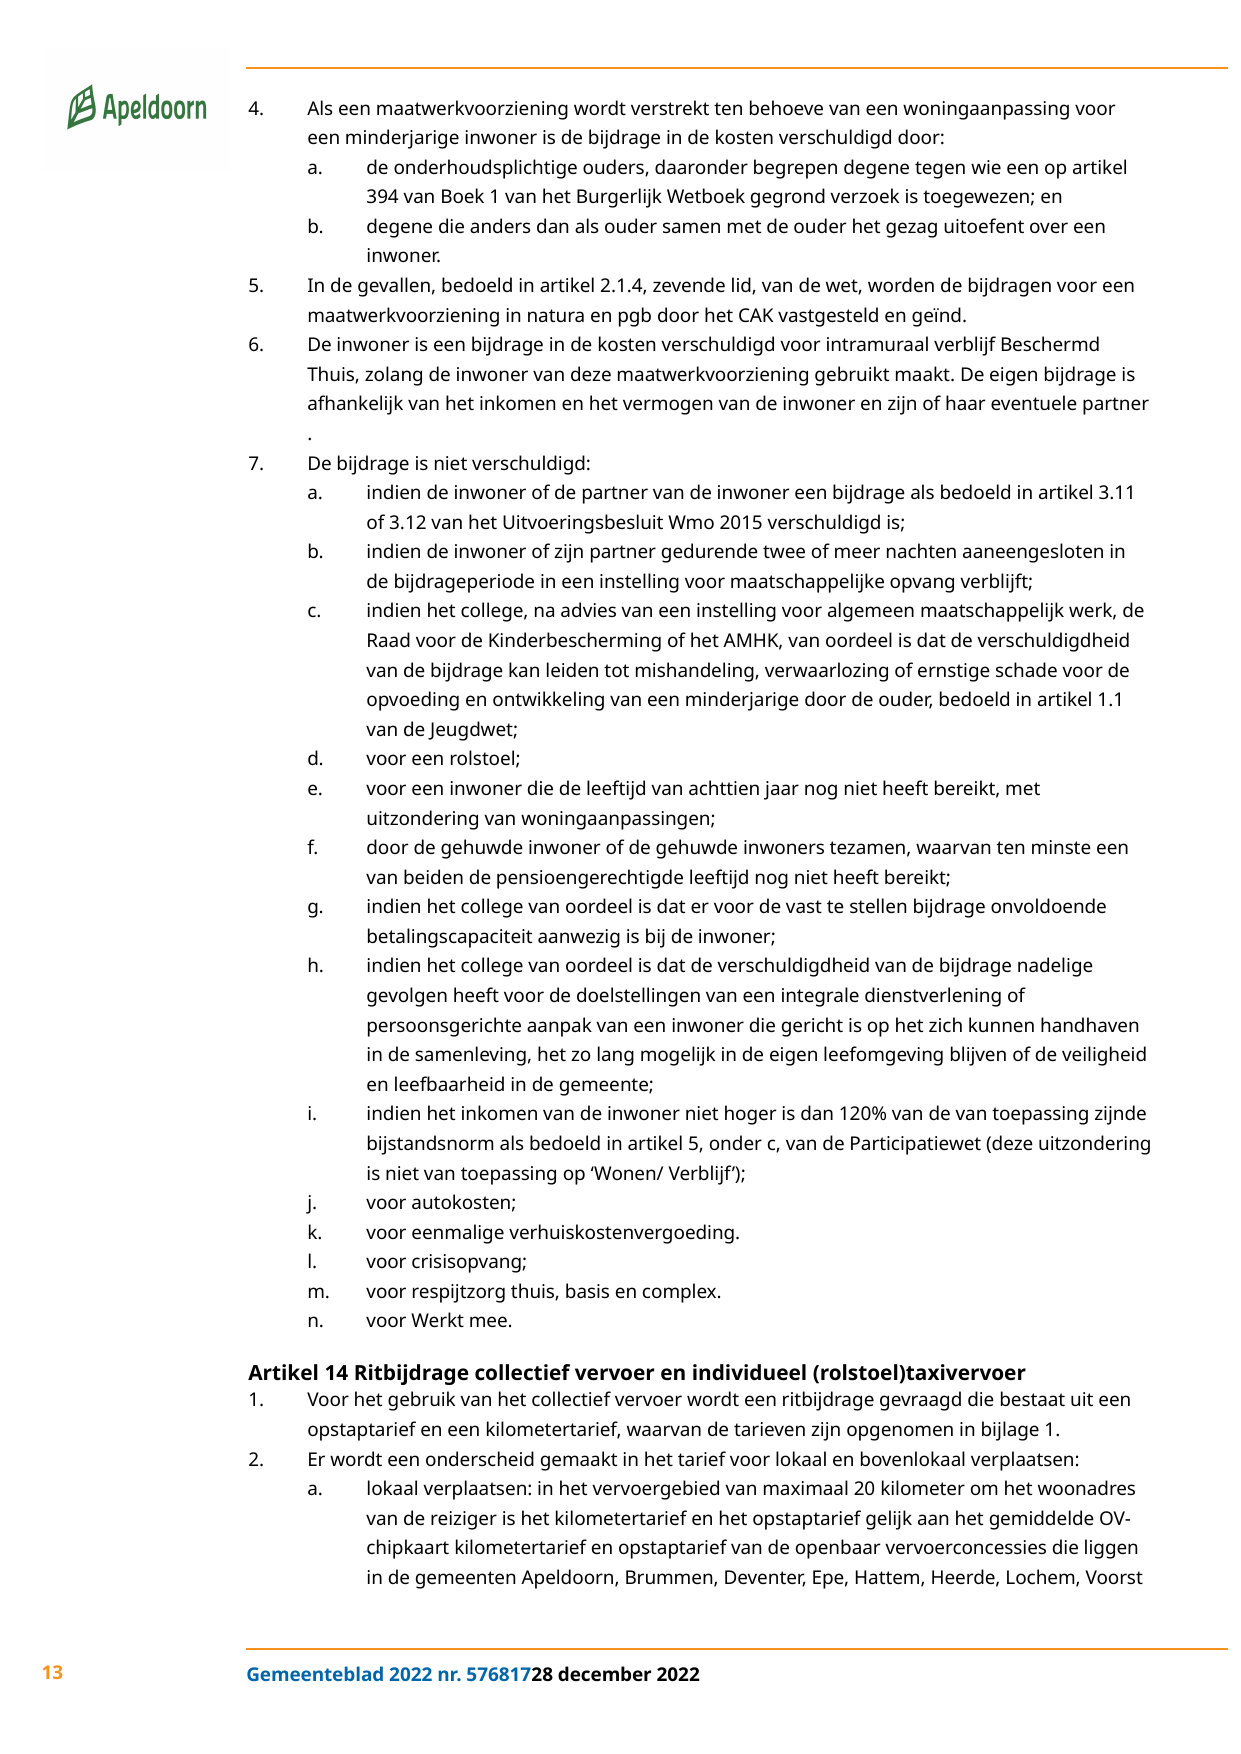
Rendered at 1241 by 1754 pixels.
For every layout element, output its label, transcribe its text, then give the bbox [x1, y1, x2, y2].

list lokaal verplaatsen: in het vervoergebied van maximaal 20 kilometer om het woonadres van de reiziger is het kilometertarief en het opstaptarief gelijk aan het gemiddelde OV-chipkaart kilometertarief en opstaptarief van de openbaar vervoerconcessies die liggen in de gemeenten Apeldoorn, Brummen, Deventer, Epe, Hattem, Heerde, Lochem, Voorst [307, 1475, 1152, 1590]
list indien de inwoner of zijn partner gedurende twee of meer nachten aaneengesloten in de bijdrageperiode in een instelling voor maatschappelijke opvang verblijft; [307, 538, 1152, 594]
picture [41, 47, 231, 172]
list voor autokosten; [307, 1189, 1152, 1215]
list indien het inkomen van de inwoner niet hoger is dan 120% van de van toepassing zijnde bijstandsnorm als bedoeld in artikel 5, onder c, van de Participatiewet (deze uitzondering is niet van toepassing op ‘Wonen/ Verblijf’); [307, 1101, 1152, 1186]
list indien het college van oordeel is dat de verschuldigdheid van de bijdrage nadelige gevolgen heeft voor de doelstellingen van een integrale dienstverlening of persoonsgerichte aanpak van een inwoner die gericht is op het zich kunnen handhaven in de samenleving, het zo lang mogelijk in de eigen leefomgeving blijven of de veiligheid en leefbaarheid in de gemeente; [307, 953, 1152, 1097]
text Artikel 14 Ritbijdrage collectief vervoer en individueel (rolstoel)taxivervoer [248, 1358, 1152, 1387]
list De bijdrage is niet verschuldigd: [248, 450, 1152, 476]
list De inwoner is een bijdrage in de kosten verschuldigd voor intramuraal verblijf Beschermd Thuis, zolang de inwoner van deze maatwerkvoorziening gebruikt maakt. De eigen bijdrage is afhankelijk van het inkomen en het vermogen van de inwoner en zijn of haar eventuele partner . [248, 331, 1152, 446]
list indien het college, na advies van een instelling voor algemeen maatschappelijk werk, de Raad voor de Kinderbescherming of het AMHK, van oordeel is dat de verschuldigdheid van de bijdrage kan leiden tot mishandeling, verwaarlozing of ernstige schade voor de opvoeding en ontwikkeling van een minderjarige door de ouder, bedoeld in artikel 1.1 van de Jeugdwet; [307, 598, 1152, 742]
list Er wordt een onderscheid gemaakt in het tarief voor lokaal en bovenlokaal verplaatsen: [248, 1446, 1152, 1471]
list voor Werkt mee. [307, 1308, 1152, 1333]
list Als een maatwerkvoorziening wordt verstrekt ten behoeve van een woningaanpassing voor een minderjarige inwoner is de bijdrage in de kosten verschuldigd door: [248, 95, 1152, 150]
list indien de inwoner of de partner van de inwoner een bijdrage als bedoeld in artikel 3.11 of 3.12 van het Uitvoeringsbesluit Wmo 2015 verschuldigd is; [307, 479, 1152, 535]
list In de gevallen, bedoeld in artikel 2.1.4, zevende lid, van de wet, worden de bijdragen voor een maatwerkvoorziening in natura en pgb door het CAK vastgesteld en geïnd. [248, 272, 1152, 328]
list voor een rolstoel; [307, 746, 1152, 771]
list voor eenmalige verhuiskostenvergoeding. [307, 1219, 1152, 1245]
list de onderhoudsplichtige ouders, daaronder begrepen degene tegen wie een op artikel 394 van Boek 1 van het Burgerlijk Wetboek gegrond verzoek is toegewezen; en [307, 154, 1152, 209]
list voor een inwoner die de leeftijd van achttien jaar nog niet heeft bereikt, met uitzondering van woningaanpassingen; [307, 775, 1152, 831]
list indien het college van oordeel is dat er voor de vast te stellen bijdrage onvoldoende betalingscapaciteit aanwezig is bij de inwoner; [307, 893, 1152, 949]
list voor crisisopvang; [307, 1248, 1152, 1274]
list voor respijtzorg thuis, basis en complex. [307, 1278, 1152, 1304]
list door de gehuwde inwoner of de gehuwde inwoners tezamen, waarvan ten minste een van beiden de pensioengerechtigde leeftijd nog niet heeft bereikt; [307, 834, 1152, 890]
list degene die anders dan als ouder samen met de ouder het gezag uitoefent over een inwoner. [307, 213, 1152, 268]
list Voor het gebruik van het collectief vervoer wordt een ritbijdrage gevraagd die bestaat uit een opstaptarief en een kilometertarief, waarvan de tarieven zijn opgenomen in bijlage 1. [248, 1387, 1152, 1442]
